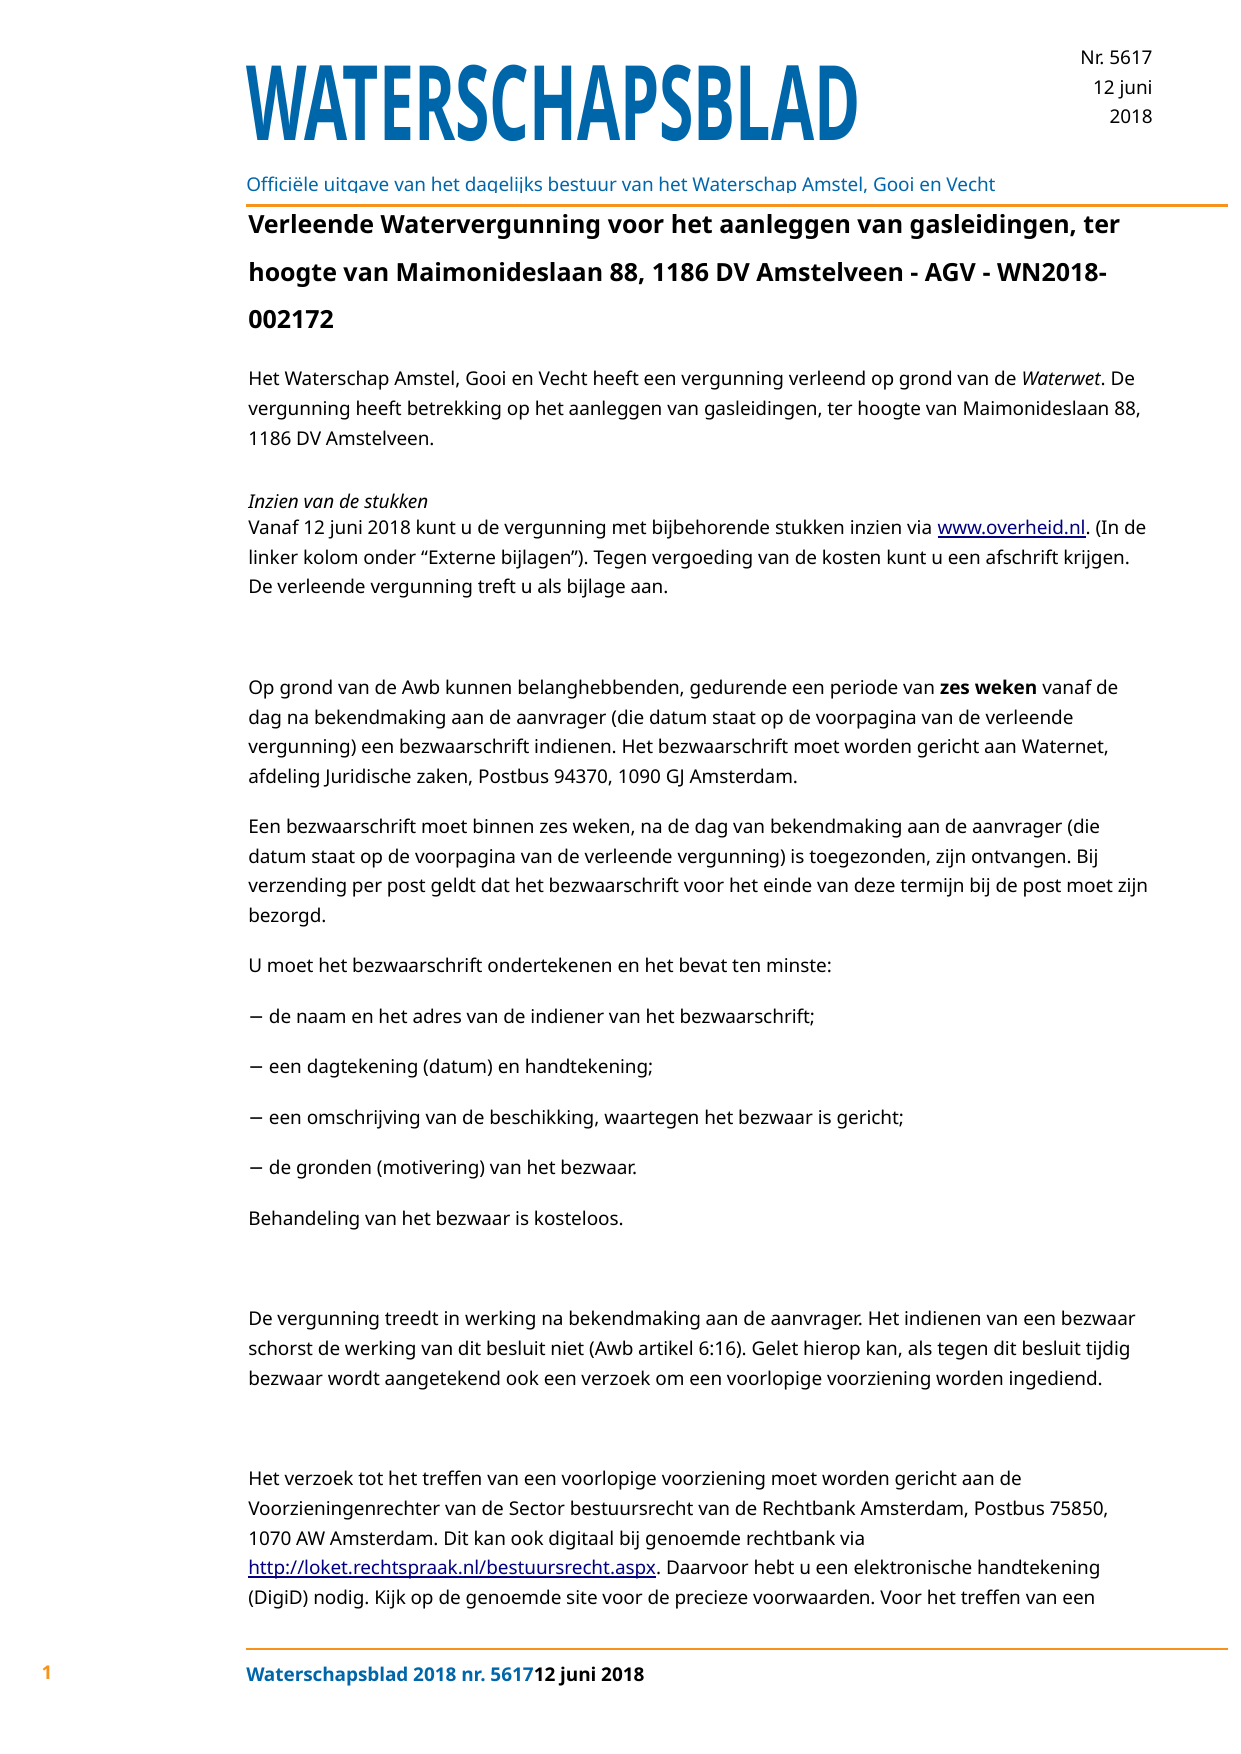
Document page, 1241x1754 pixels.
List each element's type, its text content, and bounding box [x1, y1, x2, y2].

picture [41, 47, 231, 172]
text U moet het bezwaarschrift ondertekenen en het bevat ten minste: [248, 953, 1152, 978]
text Inzien van de stukken [248, 489, 1152, 514]
text − de naam en het adres van de indiener van het bezwaarschrift; [248, 1003, 1152, 1029]
text − een dagtekening (datum) en handtekening; [248, 1053, 1152, 1079]
text Een bezwaarschrift moet binnen zes weken, na de dag van bekendmaking aan de aanvrager (die datum staat op de voorpagina van de verleende vergunning) is toegezonden, zijn ontvangen. Bij verzending per post geldt dat het bezwaarschrift voor het einde van deze termijn bij de post moet zijn bezorgd. [248, 813, 1152, 928]
text Op grond van de Awb kunnen belanghebbenden, gedurende een periode van zes weken vanaf de dag na bekendmaking aan de aanvrager (die datum staat op de voorpagina van de verleende vergunning) een bezwaarschrift indienen. Het bezwaarschrift moet worden gericht aan Waternet, afdeling Juridische zaken, Postbus 94370, 1090 GJ Amsterdam. [248, 674, 1152, 789]
text Het verzoek tot het treffen van een voorlopige voorziening moet worden gericht aan de Voorzieningenrechter van de Sector bestuursrecht van de Rechtbank Amsterdam, Postbus 75850, 1070 AW Amsterdam. Dit kan ook digitaal bij genoemde rechtbank via http://loket.rechtspraak.nl/bestuursrecht.aspx. Daarvoor hebt u een elektronische handtekening (DigiD) nodig. Kijk op de genoemde site voor de precieze voorwaarden. Voor het treffen van een [248, 1466, 1152, 1610]
text Vanaf 12 juni 2018 kunt u de vergunning met bijbehorende stukken inzien via www.overheid.nl. (In de linker kolom onder “Externe bijlagen”). Tegen vergoeding van de kosten kunt u een afschrift krijgen. De verleende vergunning treft u als bijlage aan. [248, 514, 1152, 599]
text Het Waterschap Amstel, Gooi en Vecht heeft een vergunning verleend op grond van de Waterwet. De vergunning heeft betrekking op het aanleggen van gasleidingen, ter hoogte van Maimonideslaan 88, 1186 DV Amstelveen. [248, 366, 1152, 450]
text − de gronden (motivering) van het bezwaar. [248, 1154, 1152, 1180]
text Verleende Watervergunning voor het aanleggen van gasleidingen, ter hoogte van Maimonideslaan 88, 1186 DV Amstelveen - AGV - WN2018-002172 [248, 207, 1152, 336]
text Behandeling van het bezwaar is kosteloos. [248, 1205, 1152, 1231]
text De vergunning treedt in werking na bekendmaking aan de aanvrager. Het indienen van een bezwaar schorst de werking van dit besluit niet (Awb artikel 6:16). Gelet hierop kan, als tegen dit besluit tijdig bezwaar wordt aangetekend ook een verzoek om een voorlopige voorziening worden ingediend. [248, 1306, 1152, 1391]
text − een omschrijving van de beschikking, waartegen het bezwaar is gericht; [248, 1104, 1152, 1130]
